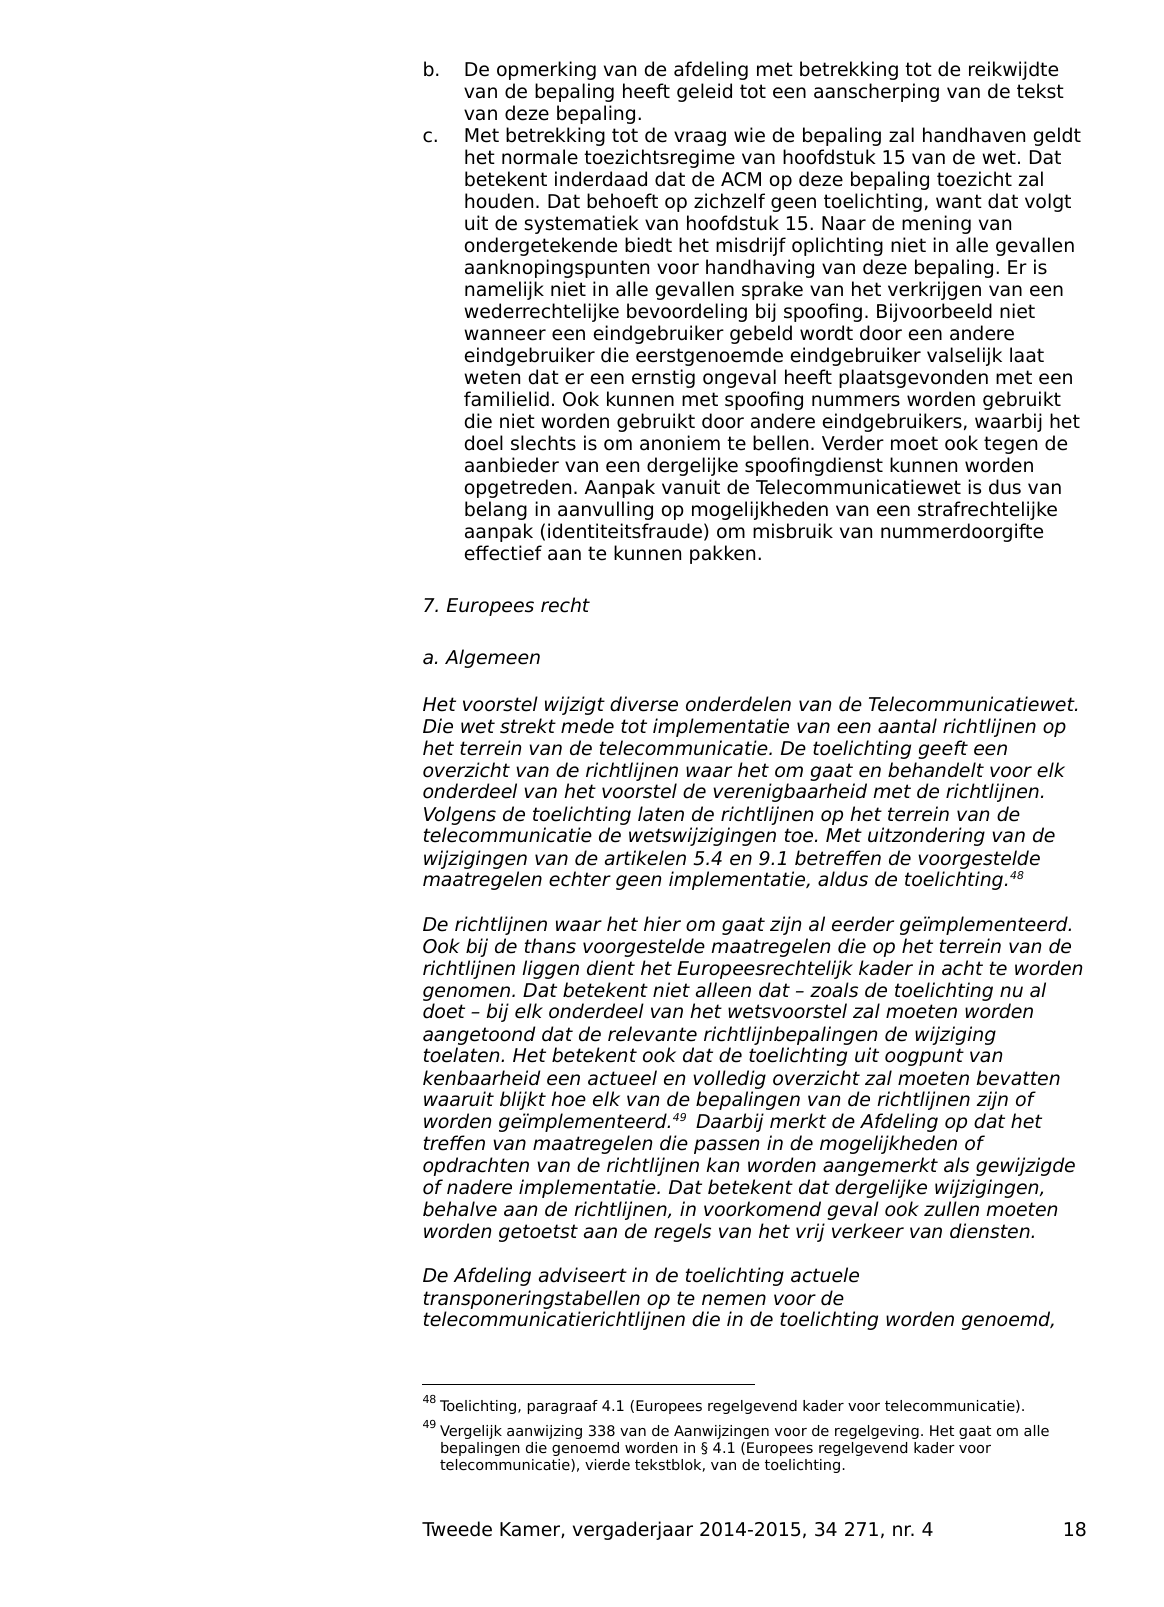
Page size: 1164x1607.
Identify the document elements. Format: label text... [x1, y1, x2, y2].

text b. De opmerking van de afdeling met betrekking tot de reikwijdte van de bepaling heeft geleid tot een aanscherping van de tekst van deze bepaling. [422, 59, 1087, 125]
text Vergelijk aanwijzing 338 van de Aanwijzingen voor de regelgeving. Het gaat om alle bepalingen die genoemd worden in § 4.1 (Europees regelgevend kader voor telecommunicatie), vierde tekstblok, van de toelichting. [422, 1418, 1087, 1474]
text Toelichting, paragraaf 4.1 (Europees regelgevend kader voor telecommunicatie). [422, 1393, 1087, 1416]
text De richtlijnen waar het hier om gaat zijn al eerder geïmplementeerd. Ook bij de thans voorgestelde maatregelen die op het terrein van de richtlijnen liggen dient het Europeesrechtelijk kader in acht te worden genomen. Dat betekent niet alleen dat – zoals de toelichting nu al doet – bij elk onderdeel van het wetsvoorstel zal moeten worden aangetoond dat de relevante richtlijnbepalingen de wijziging toelaten. Het betekent ook dat de toelichting uit oogpunt van kenbaarheid een actueel en volledig overzicht zal moeten bevatten waaruit blijkt hoe elk van de bepalingen van de richtlijnen zijn of worden geïmplementeerd. Daarbij merkt de Afdeling op dat het treffen van maatregelen die passen in de mogelijkheden of opdrachten van de richtlijnen kan worden aangemerkt als gewijzigde of nadere implementatie. Dat betekent dat dergelijke wijzigingen, behalve aan de richtlijnen, in voorkomend geval ook zullen moeten worden getoetst aan de regels van het vrij verkeer van diensten. [422, 913, 1087, 1243]
text De Afdeling adviseert in de toelichting actuele transponeringstabellen op te nemen voor de telecommunicatierichtlijnen die in de toelichting worden genoemd, [422, 1265, 1087, 1331]
text Het voorstel wijzigt diverse onderdelen van de Telecommunicatiewet. Die wet strekt mede tot implementatie van een aantal richtlijnen op het terrein van de telecommunicatie. De toelichting geeft een overzicht van de richtlijnen waar het om gaat en behandelt voor elk onderdeel van het voorstel de verenigbaarheid met de richtlijnen. Volgens de toelichting laten de richtlijnen op het terrein van de telecommunicatie de wetswijzigingen toe. Met uitzondering van de wijzigingen van de artikelen 5.4 en 9.1 betreffen de voorgestelde maatregelen echter geen implementatie, aldus de toelichting. [422, 693, 1087, 891]
text c. Met betrekking tot de vraag wie de bepaling zal handhaven geldt het normale toezichtsregime van hoofdstuk 15 van de wet. Dat betekent inderdaad dat de ACM op deze bepaling toezicht zal houden. Dat behoeft op zichzelf geen toelichting, want dat volgt uit de systematiek van hoofdstuk 15. Naar de mening van ondergetekende biedt het misdrijf oplichting niet in alle gevallen aanknopingspunten voor handhaving van deze bepaling. Er is namelijk niet in alle gevallen sprake van het verkrijgen van een wederrechtelijke bevoordeling bij spoofing. Bijvoorbeeld niet wanneer een eindgebruiker gebeld wordt door een andere eindgebruiker die eerstgenoemde eindgebruiker valselijk laat weten dat er een ernstig ongeval heeft plaatsgevonden met een familielid. Ook kunnen met spoofing nummers worden gebruikt die niet worden gebruikt door andere eindgebruikers, waarbij het doel slechts is om anoniem te bellen. Verder moet ook tegen de aanbieder van een dergelijke spoofingdienst kunnen worden opgetreden. Aanpak vanuit de Telecommunicatiewet is dus van belang in aanvulling op mogelijkheden van een strafrechtelijke aanpak (identiteitsfraude) om misbruik van nummerdoorgifte effectief aan te kunnen pakken. [422, 125, 1087, 564]
subtitle 7. Europees recht [422, 594, 1087, 617]
subtitle a. Algemeen [422, 647, 1087, 668]
